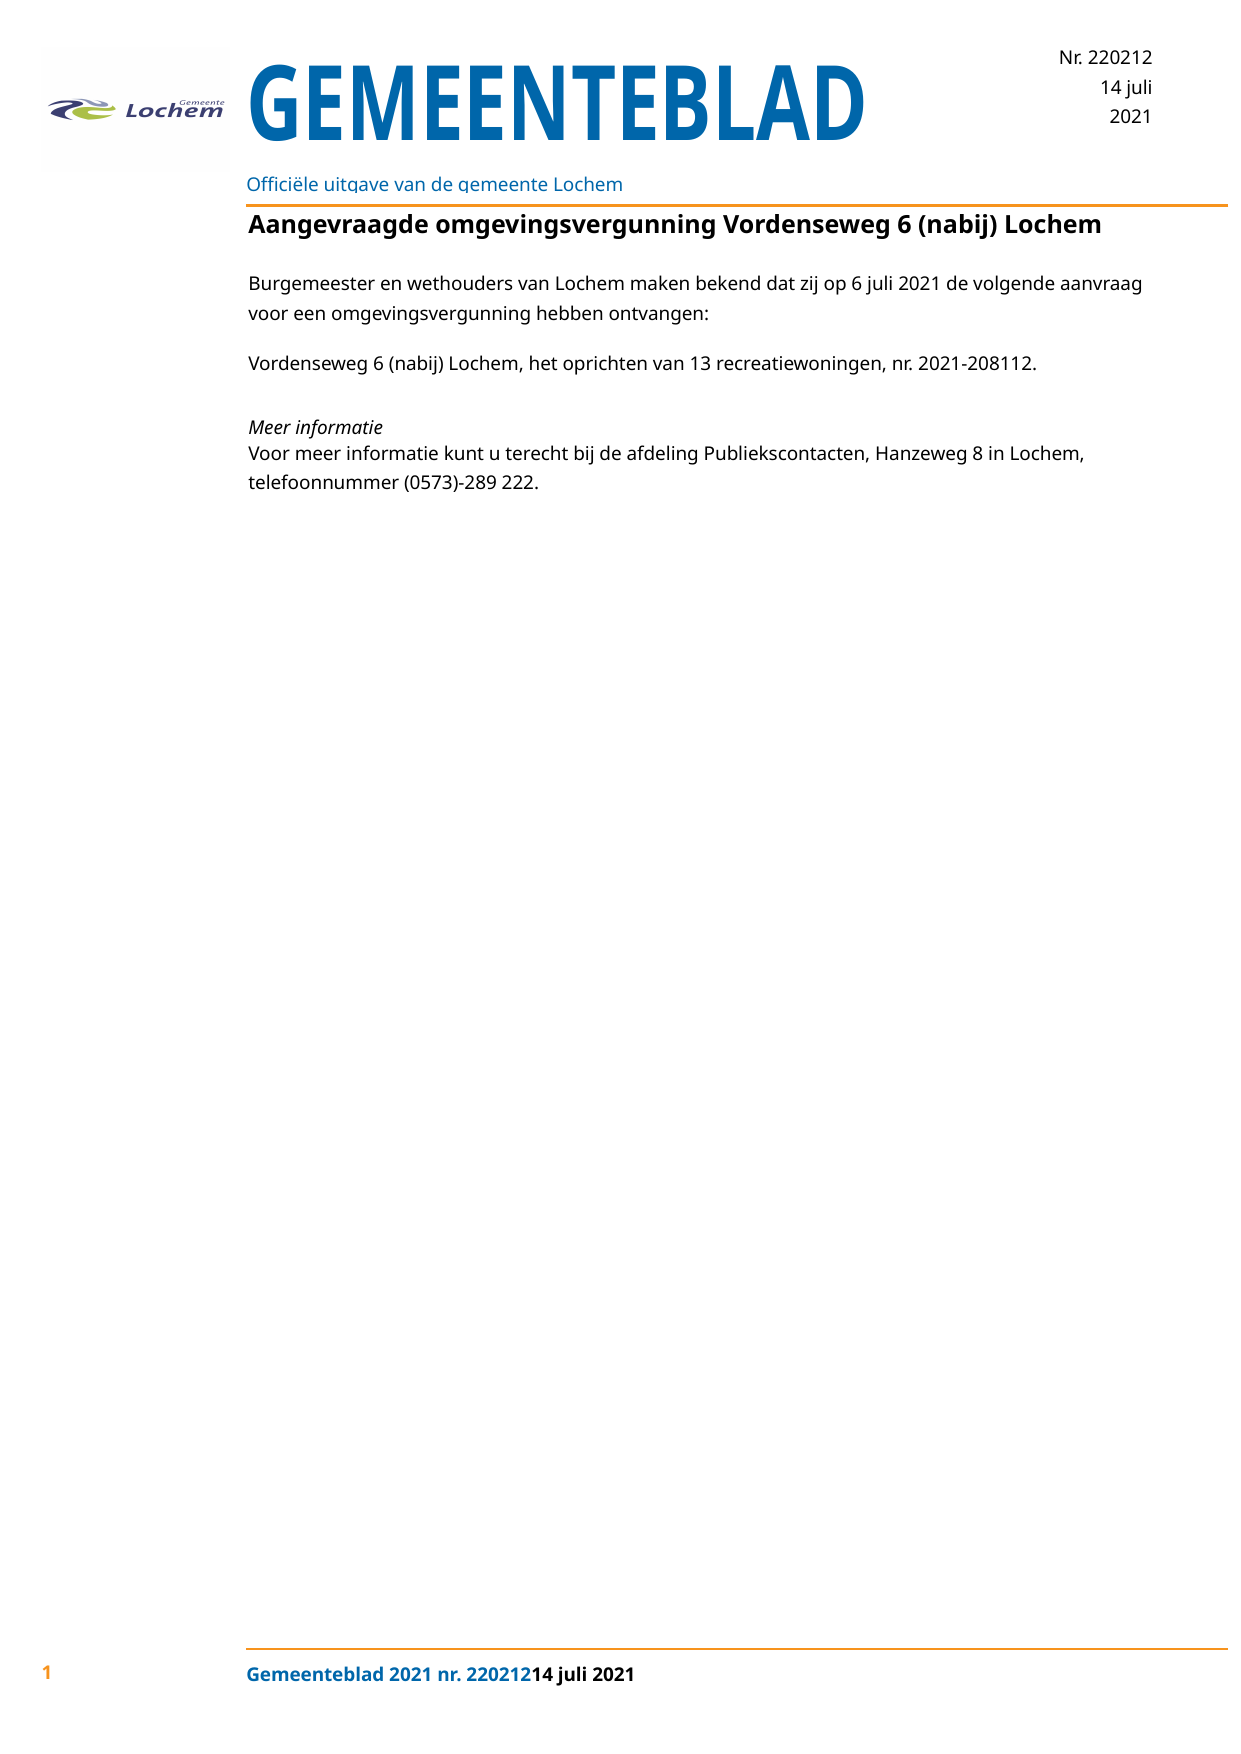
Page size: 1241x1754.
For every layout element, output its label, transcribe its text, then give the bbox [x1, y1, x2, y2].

text Meer informatie [248, 414, 1152, 440]
text Voor meer informatie kunt u terecht bij de afdeling Publiekscontacten, Hanzeweg 8 in Lochem, telefoonnummer (0573)-289 222. [248, 440, 1152, 495]
text Burgemeester en wethouders van Lochem maken bekend dat zij op 6 juli 2021 de volgende aanvraag voor een omgevingsvergunning hebben ontvangen: [248, 270, 1152, 326]
picture [41, 47, 231, 172]
text Aangevraagde omgevingsvergunning Vordenseweg 6 (nabij) Lochem [248, 207, 1152, 241]
text Vordenseweg 6 (nabij) Lochem, het oprichten van 13 recreatiewoningen, nr. 2021-208112. [248, 350, 1152, 376]
